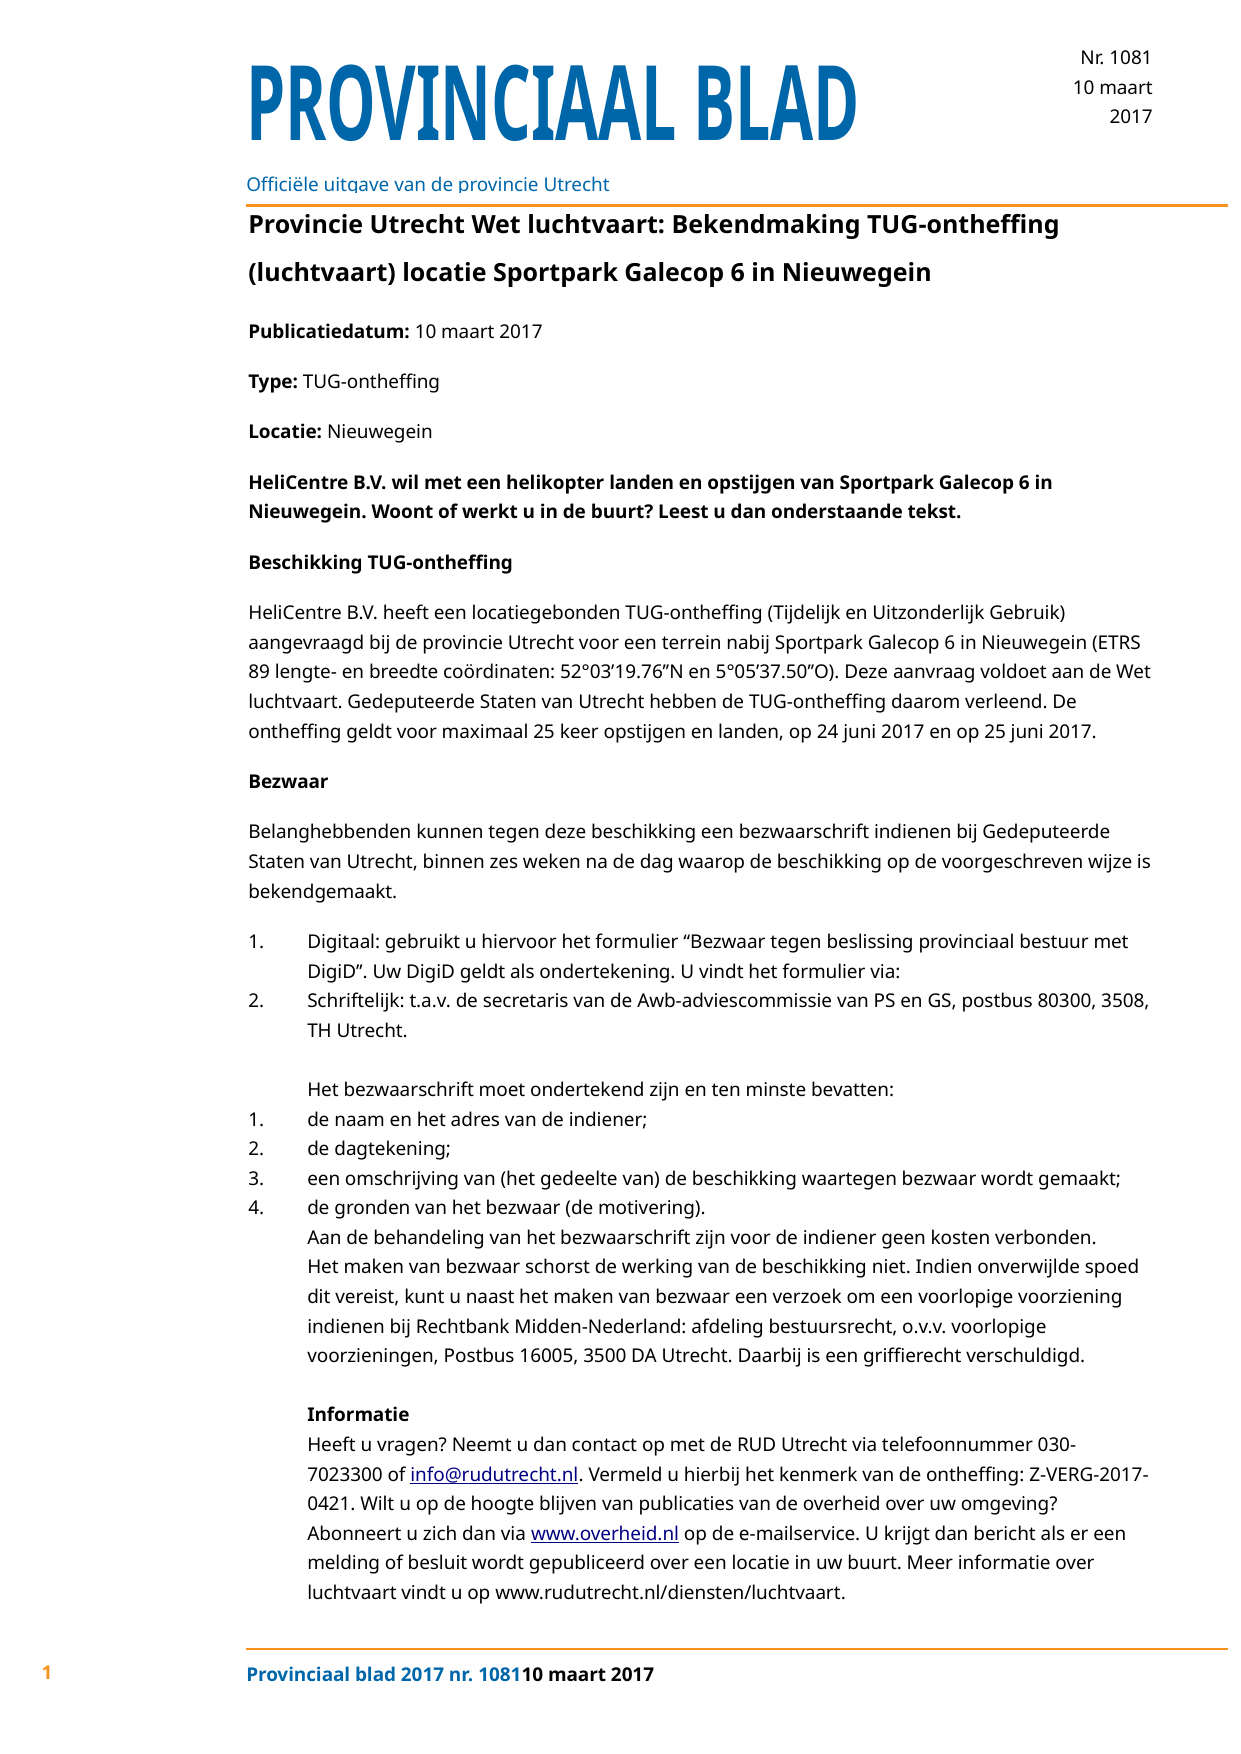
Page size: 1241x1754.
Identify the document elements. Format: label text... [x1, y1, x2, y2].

text Locatie: Nieuwegein [248, 419, 1152, 444]
text Bezwaar [248, 768, 1152, 794]
text HeliCentre B.V. wil met een helikopter landen en opstijgen van Sportpark Galecop 6 in Nieuwegein. Woont of werkt u in de buurt? Leest u dan onderstaande tekst. [248, 469, 1152, 524]
text Type: TUG-ontheffing [248, 368, 1152, 394]
list de naam en het adres van de indiener; [248, 1106, 1152, 1132]
text Belanghebbenden kunnen tegen deze beschikking een bezwaarschrift indienen bij Gedeputeerde Staten van Utrecht, binnen zes weken na de dag waarop de beschikking op de voorgeschreven wijze is bekendgemaakt. [248, 819, 1152, 904]
list een omschrijving van (het gedeelte van) de beschikking waartegen bezwaar wordt gemaakt; [248, 1165, 1152, 1191]
list Het bezwaarschrift moet ondertekend zijn en ten minste bevatten: [248, 1076, 1152, 1102]
list Digitaal: gebruikt u hiervoor het formulier “Bezwaar tegen beslissing provinciaal bestuur met DigiD’’. Uw DigiD geldt als ondertekening. U vindt het formulier via: [248, 928, 1152, 984]
list de gronden van het bezwaar (de motivering). [248, 1194, 1152, 1220]
text Provincie Utrecht Wet luchtvaart: Bekendmaking TUG-ontheffing (luchtvaart) locatie Sportpark Galecop 6 in Nieuwegein [248, 207, 1152, 288]
text Beschikking TUG-ontheffing [248, 549, 1152, 575]
list Heeft u vragen? Neemt u dan contact op met de RUD Utrecht via telefoonnummer 030-7023300 of info@rudutrecht.nl. Vermeld u hierbij het kenmerk van de ontheffing: Z-VERG-2017-0421. Wilt u op de hoogte blijven van publicaties van de overheid over uw omgeving? Abonneert u zich dan via www.overheid.nl op de e-mailservice. U krijgt dan bericht als er een melding of besluit wordt gepubliceerd over een locatie in uw buurt. Meer informatie over luchtvaart vindt u op www.rudutrecht.nl/diensten/luchtvaart. [248, 1431, 1152, 1605]
list Aan de behandeling van het bezwaarschrift zijn voor de indiener geen kosten verbonden. [248, 1224, 1152, 1250]
list Informatie [248, 1402, 1152, 1427]
list Schriftelijk: t.a.v. de secretaris van de Awb-adviescommissie van PS en GS, postbus 80300, 3508, TH Utrecht. [248, 987, 1152, 1043]
list Het maken van bezwaar schorst de werking van de beschikking niet. Indien onverwijlde spoed dit vereist, kunt u naast het maken van bezwaar een verzoek om een voorlopige voorziening indienen bij Rechtbank Midden-Nederland: afdeling bestuursrecht, o.v.v. voorlopige voorzieningen, Postbus 16005, 3500 DA Utrecht. Daarbij is een griffierecht verschuldigd. [248, 1254, 1152, 1368]
text Publicatiedatum: 10 maart 2017 [248, 318, 1152, 344]
list de dagtekening; [248, 1135, 1152, 1161]
text HeliCentre B.V. heeft een locatiegebonden TUG-ontheffing (Tijdelijk en Uitzonderlijk Gebruik) aangevraagd bij de provincie Utrecht voor een terrein nabij Sportpark Galecop 6 in Nieuwegein (ETRS 89 lengte- en breedte coördinaten: 52°03’19.76’’N en 5°05’37.50’’O). Deze aanvraag voldoet aan de Wet luchtvaart. Gedeputeerde Staten van Utrecht hebben de TUG-ontheffing daarom verleend. De ontheffing geldt voor maximaal 25 keer opstijgen en landen, op 24 juni 2017 en op 25 juni 2017. [248, 599, 1152, 744]
picture [41, 47, 231, 172]
